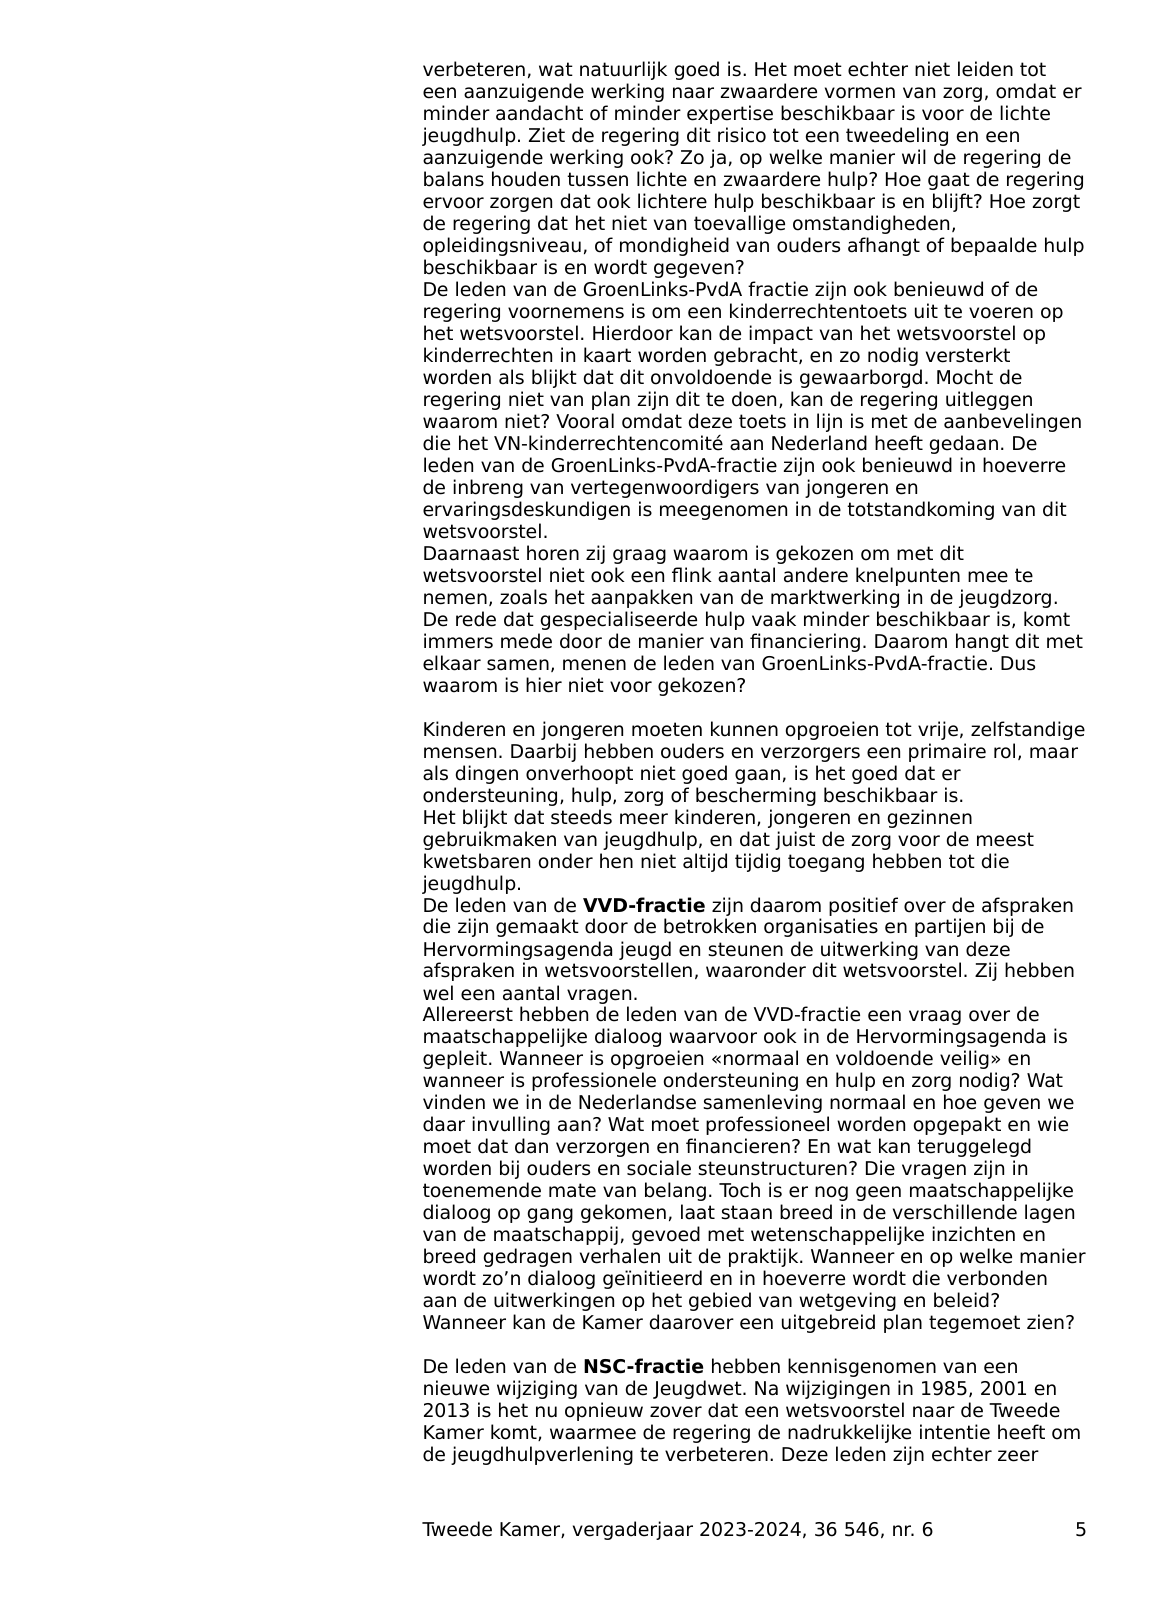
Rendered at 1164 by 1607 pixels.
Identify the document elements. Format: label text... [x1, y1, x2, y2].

text Daarnaast horen zij graag waarom is gekozen om met dit wetsvoorstel niet ook een flink aantal andere knelpunten mee te nemen, zoals het aanpakken van de marktwerking in de jeugdzorg. De rede dat gespecialiseerde hulp vaak minder beschikbaar is, komt immers mede door de manier van financiering. Daarom hangt dit met elkaar samen, menen de leden van GroenLinks-PvdA-fractie. Dus waarom is hier niet voor gekozen? [422, 543, 1087, 696]
text Het blijkt dat steeds meer kinderen, jongeren en gezinnen gebruikmaken van jeugdhulp, en dat juist de zorg voor de meest kwetsbaren onder hen niet altijd tijdig toegang hebben tot die jeugdhulp. [422, 807, 1087, 894]
text De leden van de NSC-fractie hebben kennisgenomen van een nieuwe wijziging van de Jeugdwet. Na wijzigingen in 1985, 2001 en 2013 is het nu opnieuw zover dat een wetsvoorstel naar de Tweede Kamer komt, waarmee de regering de nadrukkelijke intentie heeft om de jeugdhulpverlening te verbeteren. Deze leden zijn echter zeer [422, 1356, 1087, 1466]
text Kinderen en jongeren moeten kunnen opgroeien tot vrije, zelfstandige mensen. Daarbij hebben ouders en verzorgers een primaire rol, maar als dingen onverhoopt niet goed gaan, is het goed dat er ondersteuning, hulp, zorg of bescherming beschikbaar is. [422, 719, 1087, 807]
text verbeteren, wat natuurlijk goed is. Het moet echter niet leiden tot een aanzuigende werking naar zwaardere vormen van zorg, omdat er minder aandacht of minder expertise beschikbaar is voor de lichte jeugdhulp. Ziet de regering dit risico tot een tweedeling en een aanzuigende werking ook? Zo ja, op welke manier wil de regering de balans houden tussen lichte en zwaardere hulp? Hoe gaat de regering ervoor zorgen dat ook lichtere hulp beschikbaar is en blijft? Hoe zorgt de regering dat het niet van toevallige omstandigheden, opleidingsniveau, of mondigheid van ouders afhangt of bepaalde hulp beschikbaar is en wordt gegeven? [422, 59, 1087, 279]
text De leden van de GroenLinks-PvdA fractie zijn ook benieuwd of de regering voornemens is om een kinderrechtentoets uit te voeren op het wetsvoorstel. Hierdoor kan de impact van het wetsvoorstel op kinderrechten in kaart worden gebracht, en zo nodig versterkt worden als blijkt dat dit onvoldoende is gewaarborgd. Mocht de regering niet van plan zijn dit te doen, kan de regering uitleggen waarom niet? Vooral omdat deze toets in lijn is met de aanbevelingen die het VN-kinderrechtencomité aan Nederland heeft gedaan. De leden van de GroenLinks-PvdA-fractie zijn ook benieuwd in hoeverre de inbreng van vertegenwoordigers van jongeren en ervaringsdeskundigen is meegenomen in de totstandkoming van dit wetsvoorstel. [422, 279, 1087, 543]
text Allereerst hebben de leden van de VVD-fractie een vraag over de maatschappelijke dialoog waarvoor ook in de Hervormingsagenda is gepleit. Wanneer is opgroeien «normaal en voldoende veilig» en wanneer is professionele ondersteuning en hulp en zorg nodig? Wat vinden we in de Nederlandse samenleving normaal en hoe geven we daar invulling aan? Wat moet professioneel worden opgepakt en wie moet dat dan verzorgen en financieren? En wat kan teruggelegd worden bij ouders en sociale steunstructuren? Die vragen zijn in toenemende mate van belang. Toch is er nog geen maatschappelijke dialoog op gang gekomen, laat staan breed in de verschillende lagen van de maatschappij, gevoed met wetenschappelijke inzichten en breed gedragen verhalen uit de praktijk. Wanneer en op welke manier wordt zo’n dialoog geïnitieerd en in hoeverre wordt die verbonden aan de uitwerkingen op het gebied van wetgeving en beleid? Wanneer kan de Kamer daarover een uitgebreid plan tegemoet zien? [422, 1004, 1087, 1334]
text De leden van de VVD-fractie zijn daarom positief over de afspraken die zijn gemaakt door de betrokken organisaties en partijen bij de Hervormingsagenda jeugd en steunen de uitwerking van deze afspraken in wetsvoorstellen, waaronder dit wetsvoorstel. Zij hebben wel een aantal vragen. [422, 894, 1087, 1004]
